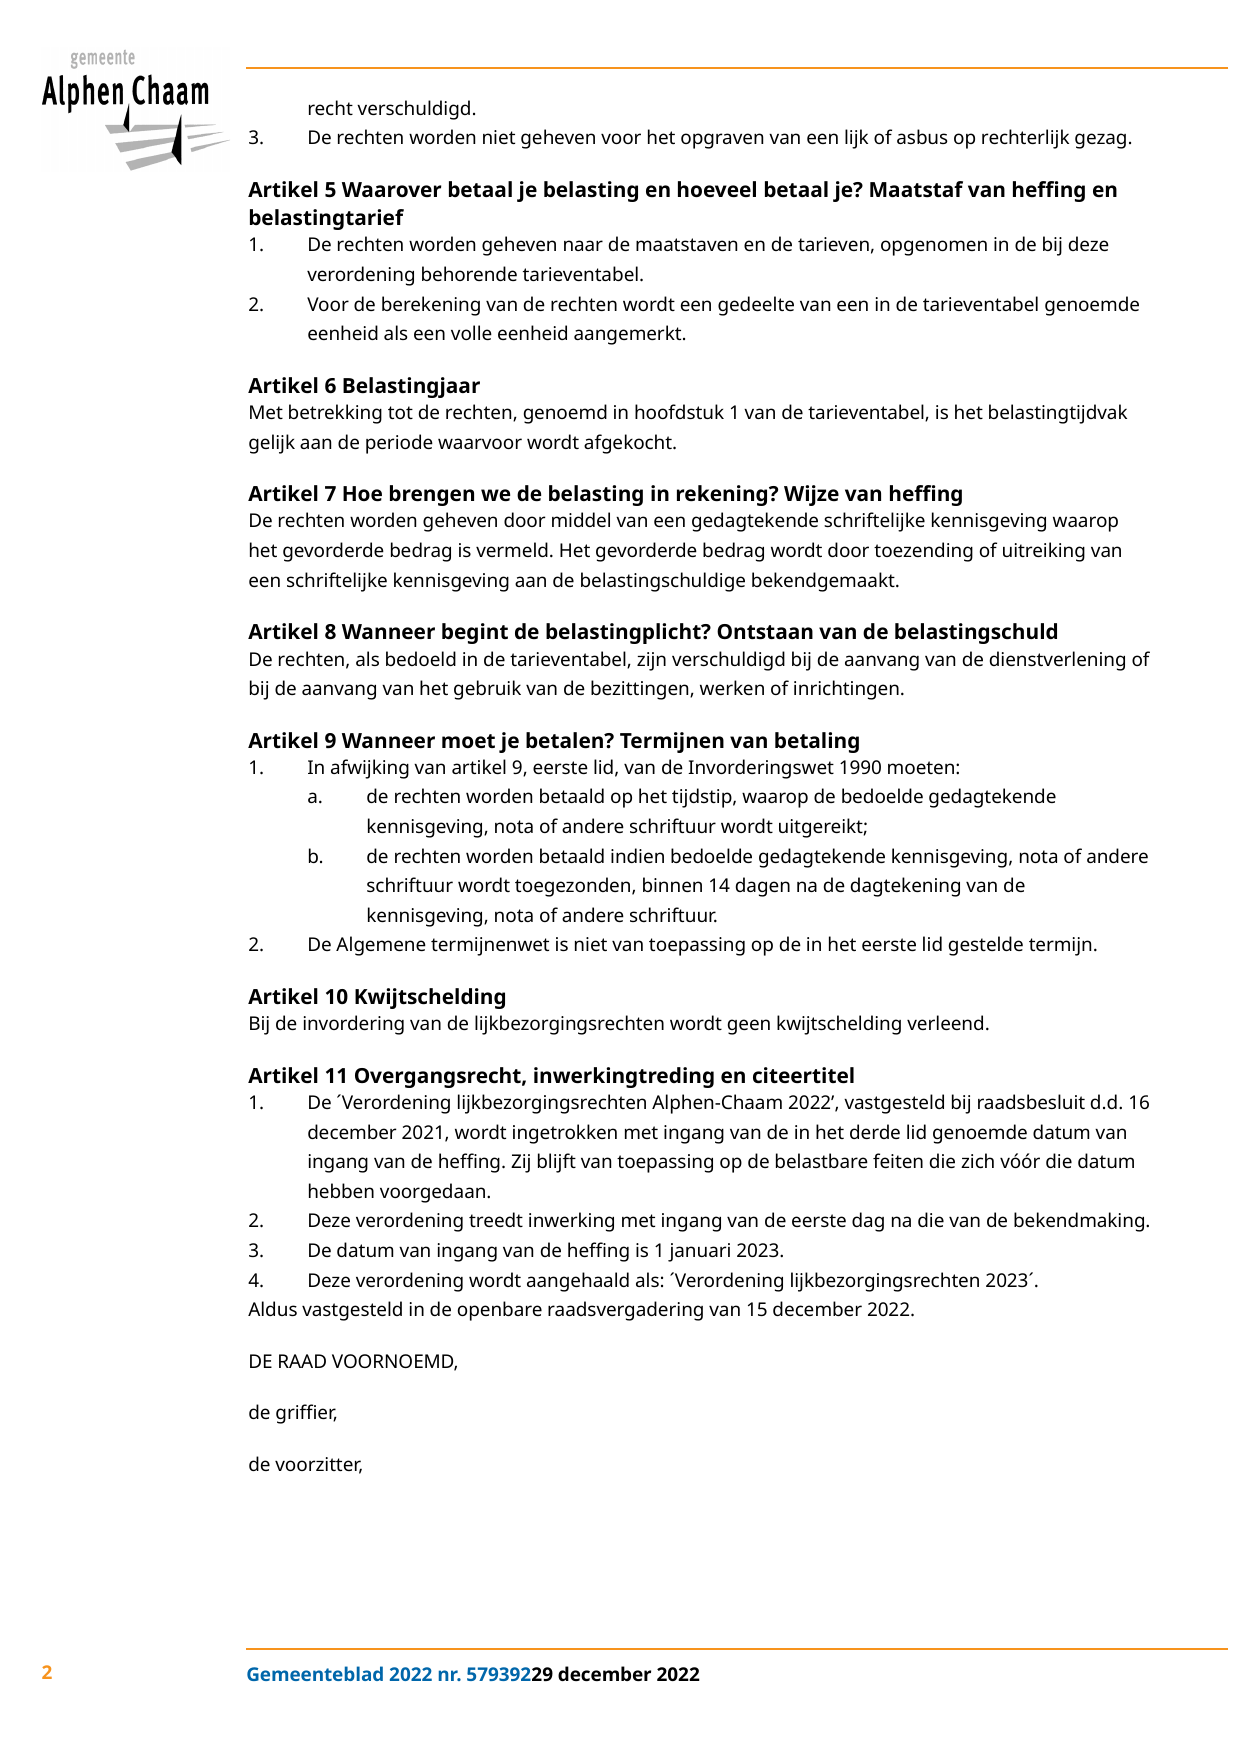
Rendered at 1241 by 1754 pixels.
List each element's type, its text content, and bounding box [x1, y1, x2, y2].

text Artikel 6 Belastingjaar [248, 371, 1152, 399]
list Deze verordening treedt inwerking met ingang van de eerste dag na die van de bekendmaking. [248, 1208, 1152, 1233]
list In afwijking van artikel 9, eerste lid, van de Invorderingswet 1990 moeten: [248, 754, 1152, 780]
text Bij de invordering van de lijkbezorgingsrechten wordt geen kwijtschelding verleend. [248, 1011, 1152, 1036]
text Artikel 8 Wanneer begint de belastingplicht? Ontstaan van de belastingschuld [248, 617, 1152, 646]
list de rechten worden betaald indien bedoelde gedagtekende kennisgeving, nota of andere schriftuur wordt toegezonden, binnen 14 dagen na de dagtekening van de kennisgeving, nota of andere schriftuur. [307, 843, 1152, 928]
list recht verschuldigd. [248, 95, 1152, 121]
text de griffier, [248, 1399, 1152, 1425]
list De rechten worden geheven naar de maatstaven en de tarieven, opgenomen in de bij deze verordening behorende tarieventabel. [248, 232, 1152, 287]
list De datum van ingang van de heffing is 1 januari 2023. [248, 1237, 1152, 1263]
text Artikel 7 Hoe brengen we de belasting in rekening? Wijze van heffing [248, 479, 1152, 508]
text Artikel 5 Waarover betaal je belasting en hoeveel betaal je? Maatstaf van heffing en belastingtarief [248, 175, 1152, 232]
text DE RAAD VOORNOEMD, [248, 1348, 1152, 1374]
text de voorzitter, [248, 1451, 1152, 1477]
list De ´Verordening lijkbezorgingsrechten Alphen-Chaam 2022’, vastgesteld bij raadsbesluit d.d. 16 december 2021, wordt ingetrokken met ingang van de in het derde lid genoemde datum van ingang van de heffing. Zij blijft van toepassing op de belastbare feiten die zich vóór die datum hebben voorgedaan. [248, 1089, 1152, 1204]
text Met betrekking tot de rechten, genoemd in hoofdstuk 1 van de tarieventabel, is het belastingtijdvak gelijk aan de periode waarvoor wordt afgekocht. [248, 399, 1152, 454]
list de rechten worden betaald op het tijdstip, waarop de bedoelde gedagtekende kennisgeving, nota of andere schriftuur wordt uitgereikt; [307, 784, 1152, 839]
text De rechten worden geheven door middel van een gedagtekende schriftelijke kennisgeving waarop het gevorderde bedrag is vermeld. Het gevorderde bedrag wordt door toezending of uitreiking van een schriftelijke kennisgeving aan de belastingschuldige bekendgemaakt. [248, 508, 1152, 593]
picture [41, 47, 231, 172]
list De rechten worden niet geheven voor het opgraven van een lijk of asbus op rechterlijk gezag. [248, 124, 1152, 150]
text Artikel 11 Overgangsrecht, inwerkingtreding en citeertitel [248, 1061, 1152, 1089]
text Artikel 9 Wanneer moet je betalen? Termijnen van betaling [248, 726, 1152, 754]
text Aldus vastgesteld in de openbare raadsvergadering van 15 december 2022. [248, 1296, 1152, 1322]
list Deze verordening wordt aangehaald als: ´Verordening lijkbezorgingsrechten 2023´. [248, 1267, 1152, 1293]
list De Algemene termijnenwet is niet van toepassing op de in het eerste lid gestelde termijn. [248, 932, 1152, 957]
list Voor de berekening van de rechten wordt een gedeelte van een in de tarieventabel genoemde eenheid als een volle eenheid aangemerkt. [248, 291, 1152, 346]
text Artikel 10 Kwijtschelding [248, 982, 1152, 1011]
text De rechten, als bedoeld in de tarieventabel, zijn verschuldigd bij de aanvang van de dienstverlening of bij de aanvang van het gebruik van de bezittingen, werken of inrichtingen. [248, 646, 1152, 701]
